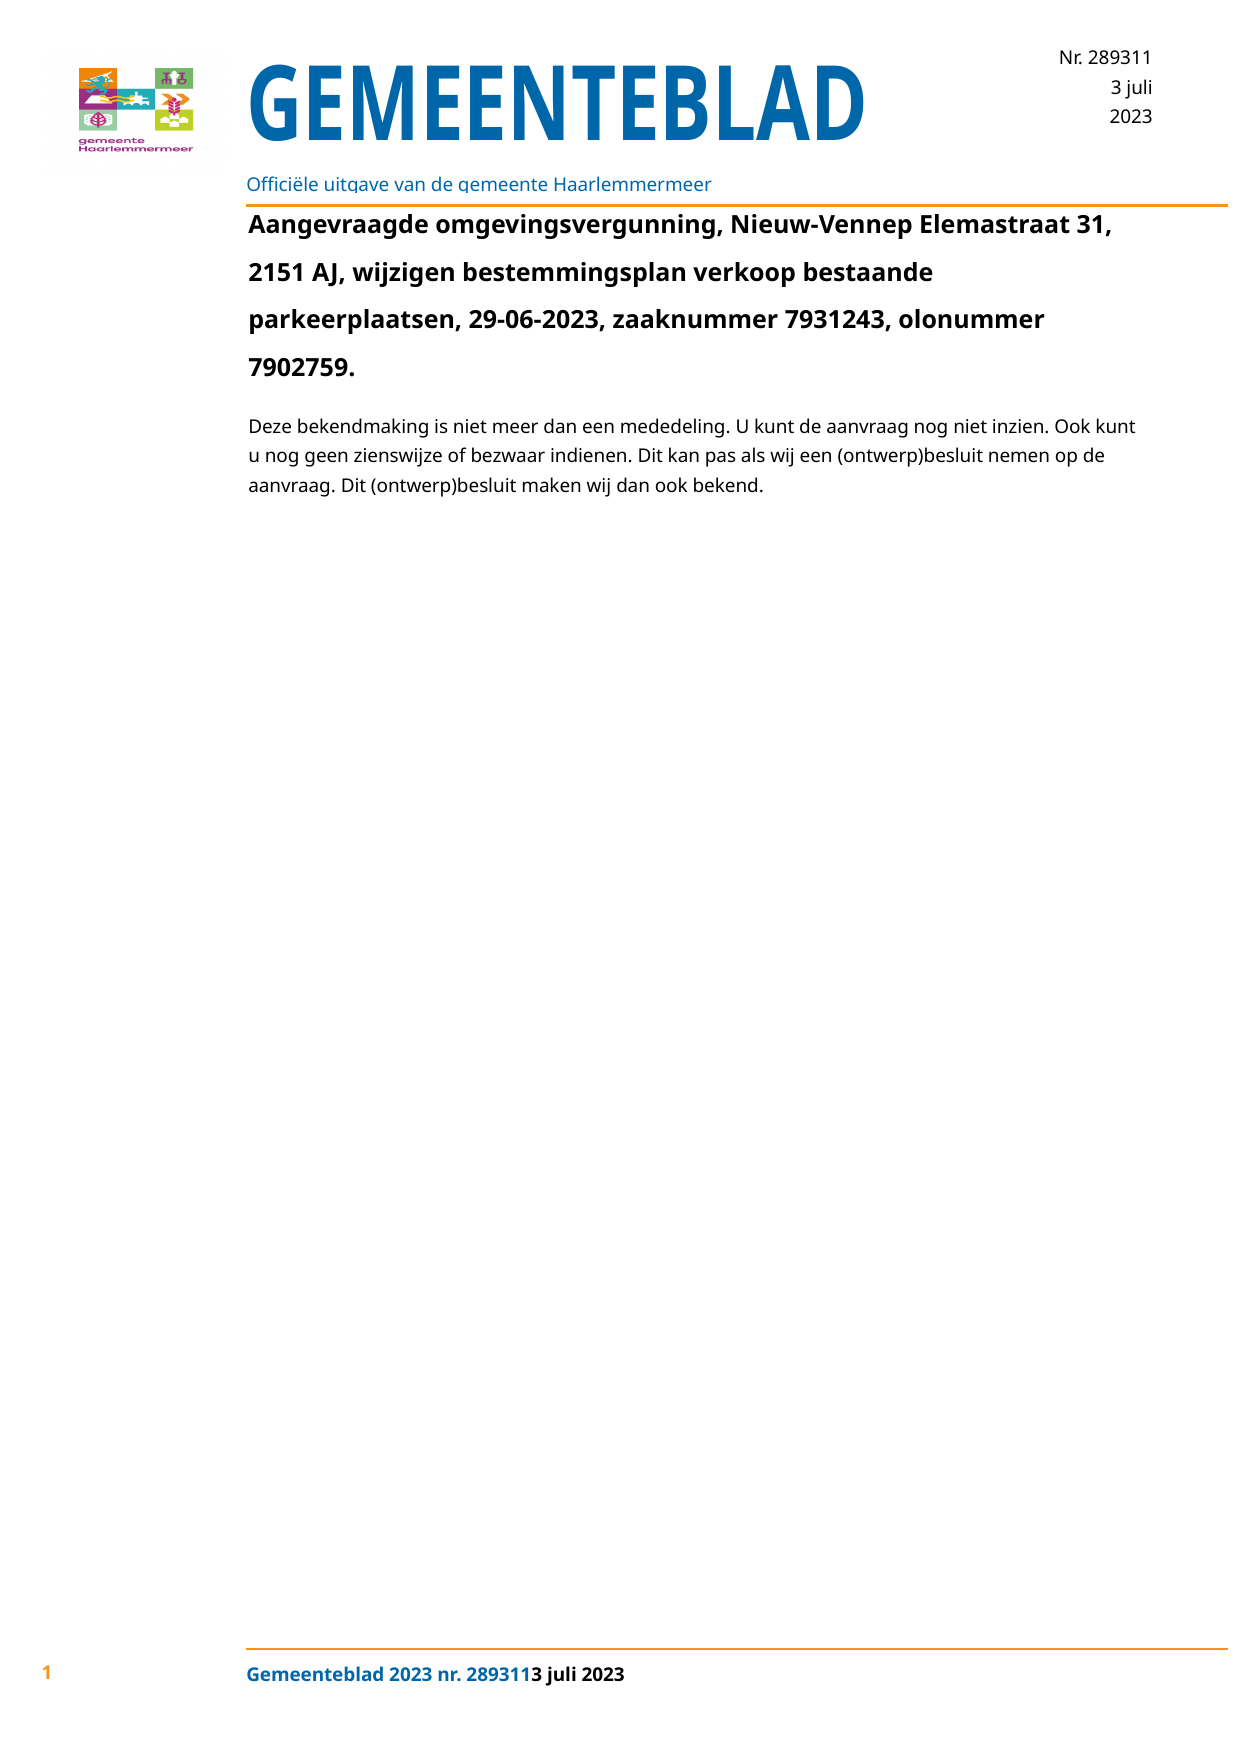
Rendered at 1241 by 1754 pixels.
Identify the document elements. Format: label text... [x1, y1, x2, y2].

picture [41, 47, 231, 172]
text Aangevraagde omgevingsvergunning, Nieuw-Vennep Elemastraat 31, 2151 AJ, wijzigen bestemmingsplan verkoop bestaande parkeerplaatsen, 29-06-2023, zaaknummer 7931243, olonummer 7902759. [248, 207, 1152, 384]
text Deze bekendmaking is niet meer dan een mededeling. U kunt de aanvraag nog niet inzien. Ook kunt u nog geen zienswijze of bezwaar indienen. Dit kan pas als wij een (ontwerp)besluit nemen op de aanvraag. Dit (ontwerp)besluit maken wij dan ook bekend. [248, 413, 1152, 498]
